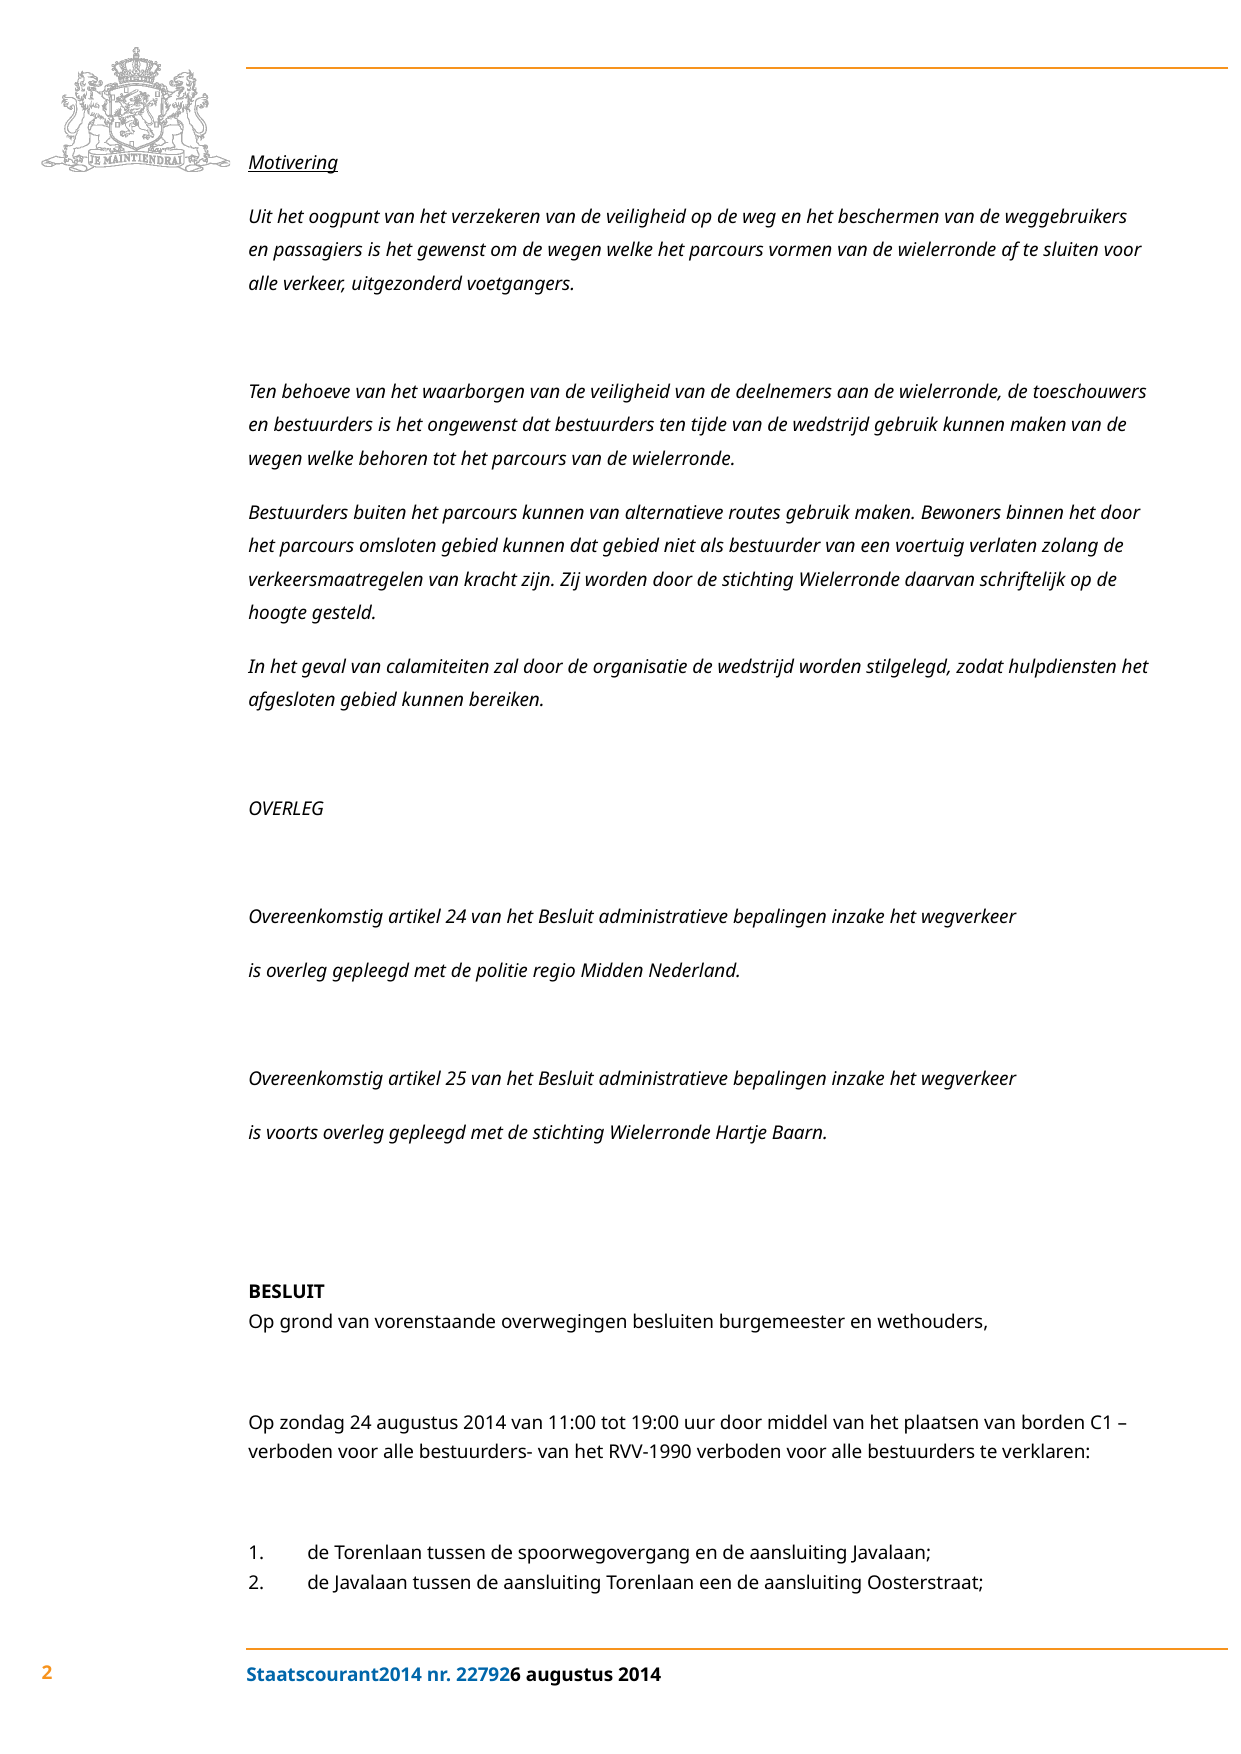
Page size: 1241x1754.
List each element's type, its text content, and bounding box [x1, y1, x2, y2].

text BESLUIT [248, 1279, 1152, 1304]
text In het geval van calamiteiten zal door de organisatie de wedstrijd worden stilgelegd, zodat hulpdiensten het afgesloten gebied kunnen bereiken. [248, 653, 1152, 712]
list de Torenlaan tussen de spoorwegovergang en de aansluiting Javalaan; [248, 1539, 1152, 1565]
text Ten behoeve van het waarborgen van de veiligheid van de deelnemers aan de wielerronde, de toeschouwers en bestuurders is het ongewenst dat bestuurders ten tijde van de wedstrijd gebruik kunnen maken van de wegen welke behoren tot het parcours van de wielerronde. [248, 378, 1152, 471]
picture [41, 47, 231, 172]
list de Javalaan tussen de aansluiting Torenlaan een de aansluiting Oosterstraat; [248, 1569, 1152, 1595]
text Op zondag 24 augustus 2014 van 11:00 tot 19:00 uur door middel van het plaatsen van borden C1 – verboden voor alle bestuurders- van het RVV-1990 verboden voor alle bestuurders te verklaren: [248, 1409, 1152, 1464]
text is overleg gepleegd met de politie regio Midden Nederland. [248, 957, 1152, 983]
text Overeenkomstig artikel 24 van het Besluit administratieve bepalingen inzake het wegverkeer [248, 903, 1152, 929]
text Bestuurders buiten het parcours kunnen van alternatieve routes gebruik maken. Bewoners binnen het door het parcours omsloten gebied kunnen dat gebied niet als bestuurder van een voertuig verlaten zolang de verkeersmaatregelen van kracht zijn. Zij worden door de stichting Wielerronde daarvan schriftelijk op de hoogte gesteld. [248, 499, 1152, 625]
text is voorts overleg gepleegd met de stichting Wielerronde Hartje Baarn. [248, 1119, 1152, 1145]
text Uit het oogpunt van het verzekeren van de veiligheid op de weg en het beschermen van de weggebruikers en passagiers is het gewenst om de wegen welke het parcours vormen van de wielerronde af te sluiten voor alle verkeer, uitgezonderd voetgangers. [248, 203, 1152, 296]
text OVERLEG [248, 795, 1152, 821]
text Overeenkomstig artikel 25 van het Besluit administratieve bepalingen inzake het wegverkeer [248, 1065, 1152, 1091]
text Motivering [248, 149, 1152, 174]
text Op grond van vorenstaande overwegingen besluiten burgemeester en wethouders, [248, 1308, 1152, 1334]
